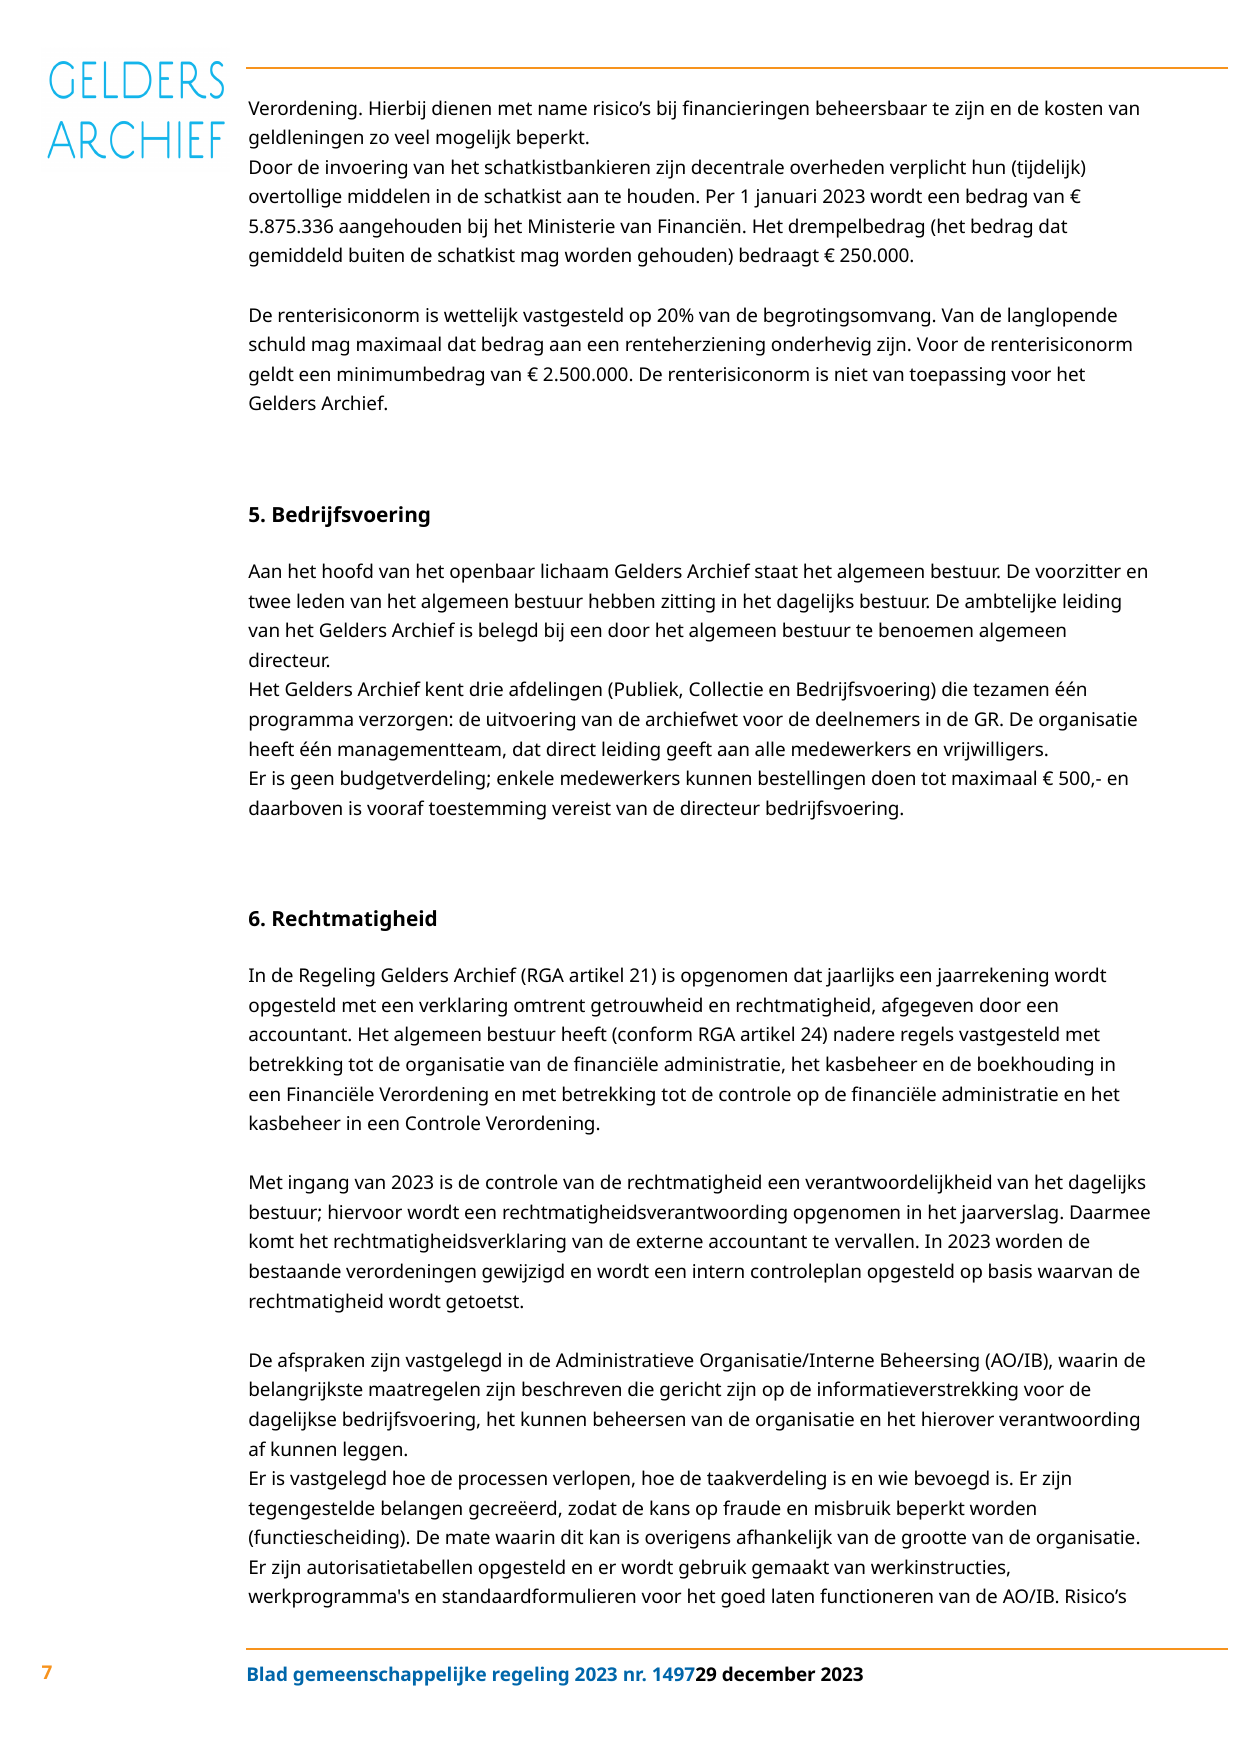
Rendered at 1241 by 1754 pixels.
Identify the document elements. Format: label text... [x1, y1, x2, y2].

text De afspraken zijn vastgelegd in de Administratieve Organisatie/Interne Beheersing (AO/IB), waarin de belangrijkste maatregelen zijn beschreven die gericht zijn op de informatieverstrekking voor de dagelijkse bedrijfsvoering, het kunnen beheersen van de organisatie en het hierover verantwoording af kunnen leggen. [248, 1347, 1152, 1462]
picture [41, 47, 231, 172]
text De renterisiconorm is wettelijk vastgesteld op 20% van de begrotingsomvang. Van de langlopende schuld mag maximaal dat bedrag aan een renteherziening onderhevig zijn. Voor de renterisiconorm geldt een minimumbedrag van € 2.500.000. De renterisiconorm is niet van toepassing voor het Gelders Archief. [248, 302, 1152, 416]
text Door de invoering van het schatkistbankieren zijn decentrale overheden verplicht hun (tijdelijk) overtollige middelen in de schatkist aan te houden. Per 1 januari 2023 wordt een bedrag van € 5.875.336 aangehouden bij het Ministerie van Financiën. Het drempelbedrag (het bedrag dat gemiddeld buiten de schatkist mag worden gehouden) bedraagt € 250.000. [248, 154, 1152, 268]
text In de Regeling Gelders Archief (RGA artikel 21) is opgenomen dat jaarlijks een jaarrekening wordt opgesteld met een verklaring omtrent getrouwheid en rechtmatigheid, afgegeven door een accountant. Het algemeen bestuur heeft (conform RGA artikel 24) nadere regels vastgesteld met betrekking tot de organisatie van de financiële administratie, het kasbeheer en de boekhouding in een Financiële Verordening en met betrekking tot de controle op de financiële administratie en het kasbeheer in een Controle Verordening. [248, 962, 1152, 1136]
text Er is vastgelegd hoe de processen verlopen, hoe de taakverdeling is en wie bevoegd is. Er zijn tegengestelde belangen gecreëerd, zodat de kans op fraude en misbruik beperkt worden (functiescheiding). De mate waarin dit kan is overigens afhankelijk van de grootte van de organisatie. Er zijn autorisatietabellen opgesteld en er wordt gebruik gemaakt van werkinstructies, werkprogramma's en standaardformulieren voor het goed laten functioneren van de AO/IB. Risico’s [248, 1465, 1152, 1609]
text 5. Bedrijfsvoering [248, 500, 1152, 529]
text Verordening. Hierbij dienen met name risico’s bij financieringen beheersbaar te zijn en de kosten van geldleningen zo veel mogelijk beperkt. [248, 95, 1152, 150]
text 6. Rechtmatigheid [248, 904, 1152, 933]
text Aan het hoofd van het openbaar lichaam Gelders Archief staat het algemeen bestuur. De voorzitter en twee leden van het algemeen bestuur hebben zitting in het dagelijks bestuur. De ambtelijke leiding van het Gelders Archief is belegd bij een door het algemeen bestuur te benoemen algemeen directeur. [248, 558, 1152, 673]
text Het Gelders Archief kent drie afdelingen (Publiek, Collectie en Bedrijfsvoering) die tezamen één programma verzorgen: de uitvoering van de archiefwet voor de deelnemers in de GR. De organisatie heeft één managementteam, dat direct leiding geeft aan alle medewerkers en vrijwilligers. [248, 677, 1152, 761]
text Met ingang van 2023 is de controle van de rechtmatigheid een verantwoordelijkheid van het dagelijks bestuur; hiervoor wordt een rechtmatigheidsverantwoording opgenomen in het jaarverslag. Daarmee komt het rechtmatigheidsverklaring van de externe accountant te vervallen. In 2023 worden de bestaande verordeningen gewijzigd en wordt een intern controleplan opgesteld op basis waarvan de rechtmatigheid wordt getoetst. [248, 1169, 1152, 1314]
text Er is geen budgetverdeling; enkele medewerkers kunnen bestellingen doen tot maximaal € 500,- en daarboven is vooraf toestemming vereist van de directeur bedrijfsvoering. [248, 765, 1152, 821]
